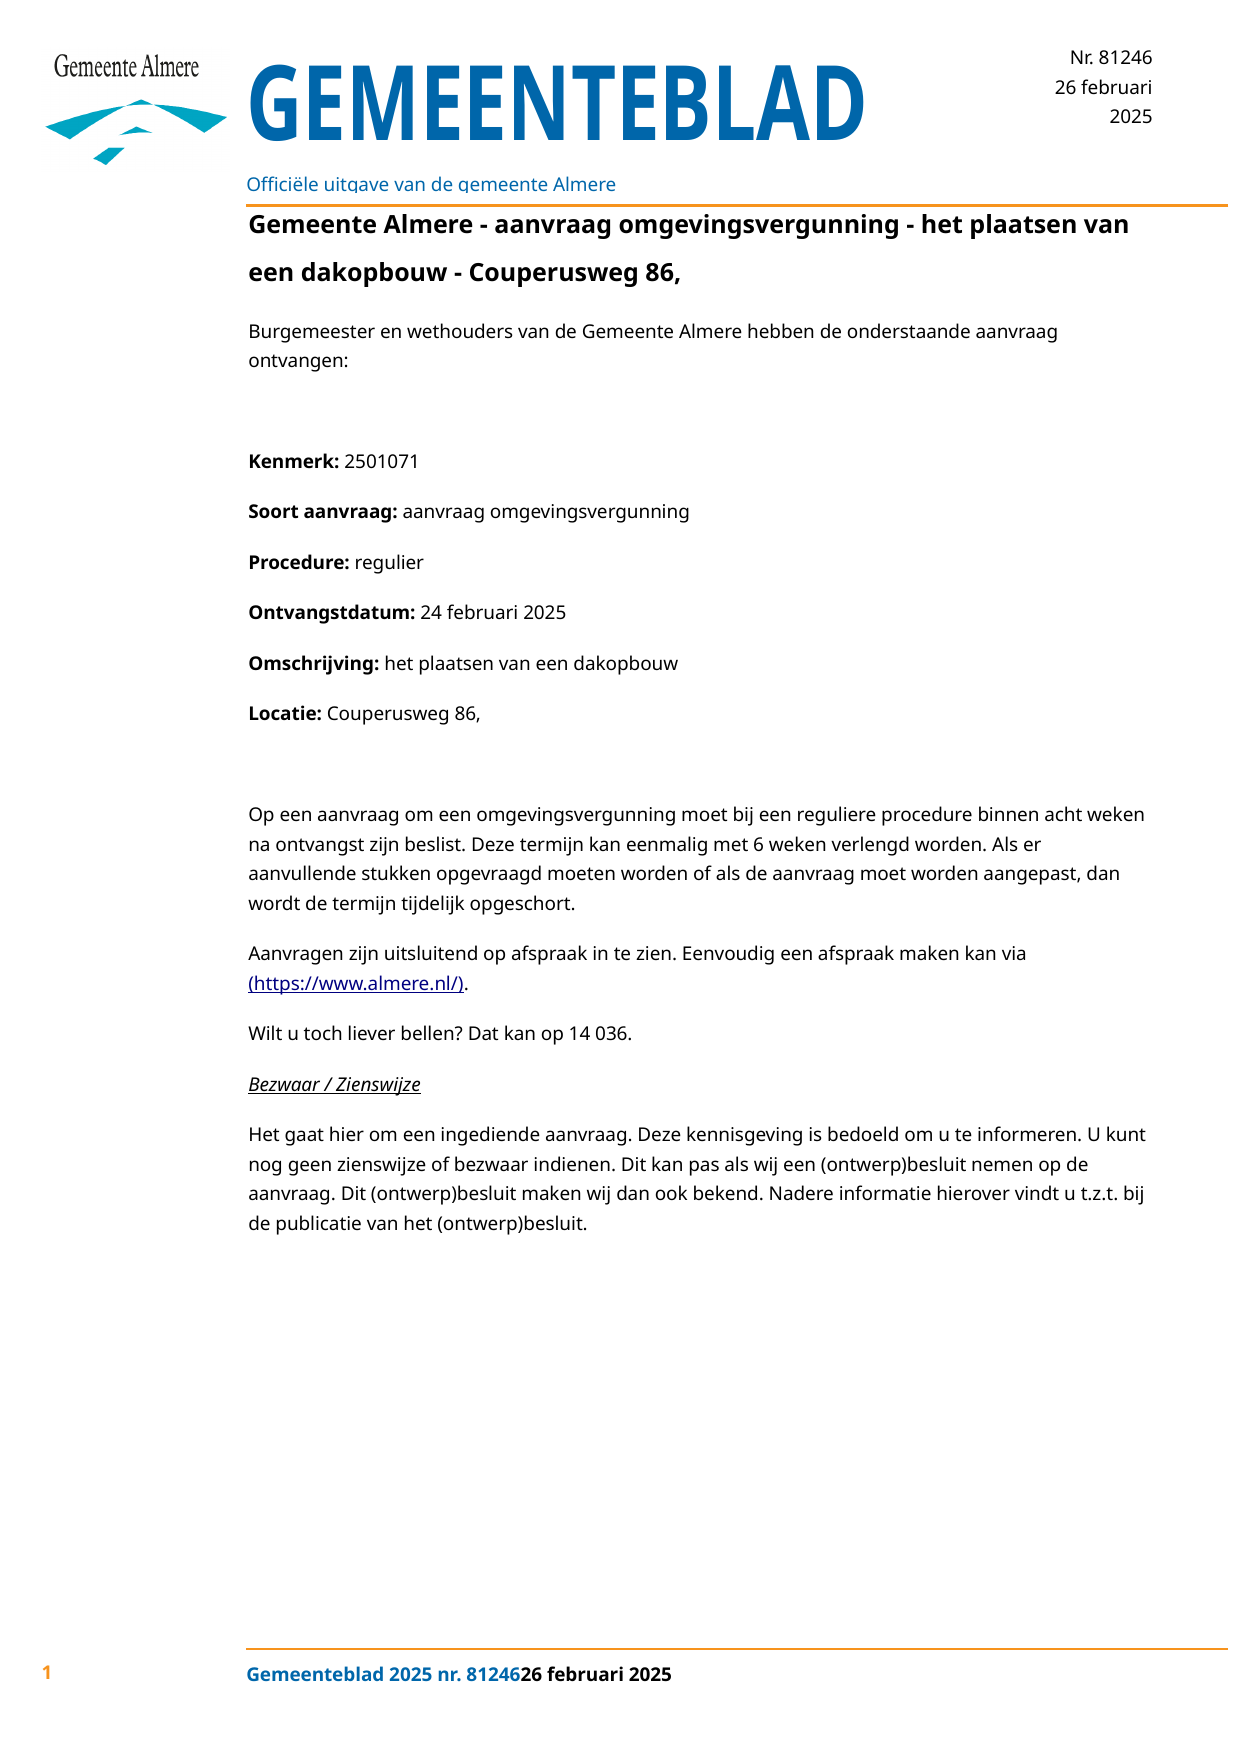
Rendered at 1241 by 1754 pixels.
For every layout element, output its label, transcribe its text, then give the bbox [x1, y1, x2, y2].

text Bezwaar / Zienswijze [248, 1071, 1152, 1097]
picture [41, 47, 231, 172]
text Aanvragen zijn uitsluitend op afspraak in te zien. Eenvoudig een afspraak maken kan via (https://www.almere.nl/). [248, 940, 1152, 996]
text Omschrijving: het plaatsen van een dakopbouw [248, 650, 1152, 676]
text Burgemeester en wethouders van de Gemeente Almere hebben de onderstaande aanvraag ontvangen: [248, 318, 1152, 373]
text Locatie: Couperusweg 86, [248, 700, 1152, 726]
text Kenmerk: 2501071 [248, 448, 1152, 474]
text Gemeente Almere - aanvraag omgevingsvergunning - het plaatsen van een dakopbouw - Couperusweg 86, [248, 207, 1152, 288]
text Ontvangstdatum: 24 februari 2025 [248, 599, 1152, 625]
text Op een aanvraag om een omgevingsvergunning moet bij een reguliere procedure binnen acht weken na ontvangst zijn beslist. Deze termijn kan eenmalig met 6 weken verlengd worden. Als er aanvullende stukken opgevraagd moeten worden of als de aanvraag moet worden aangepast, dan wordt de termijn tijdelijk opgeschort. [248, 801, 1152, 916]
text Procedure: regulier [248, 549, 1152, 575]
text Soort aanvraag: aanvraag omgevingsvergunning [248, 499, 1152, 524]
text Het gaat hier om een ingediende aanvraag. Deze kennisgeving is bedoeld om u te informeren. U kunt nog geen zienswijze of bezwaar indienen. Dit kan pas als wij een (ontwerp)besluit nemen op de aanvraag. Dit (ontwerp)besluit maken wij dan ook bekend. Nadere informatie hierover vindt u t.z.t. bij de publicatie van het (ontwerp)besluit. [248, 1121, 1152, 1236]
text Wilt u toch liever bellen? Dat kan op 14 036. [248, 1020, 1152, 1046]
